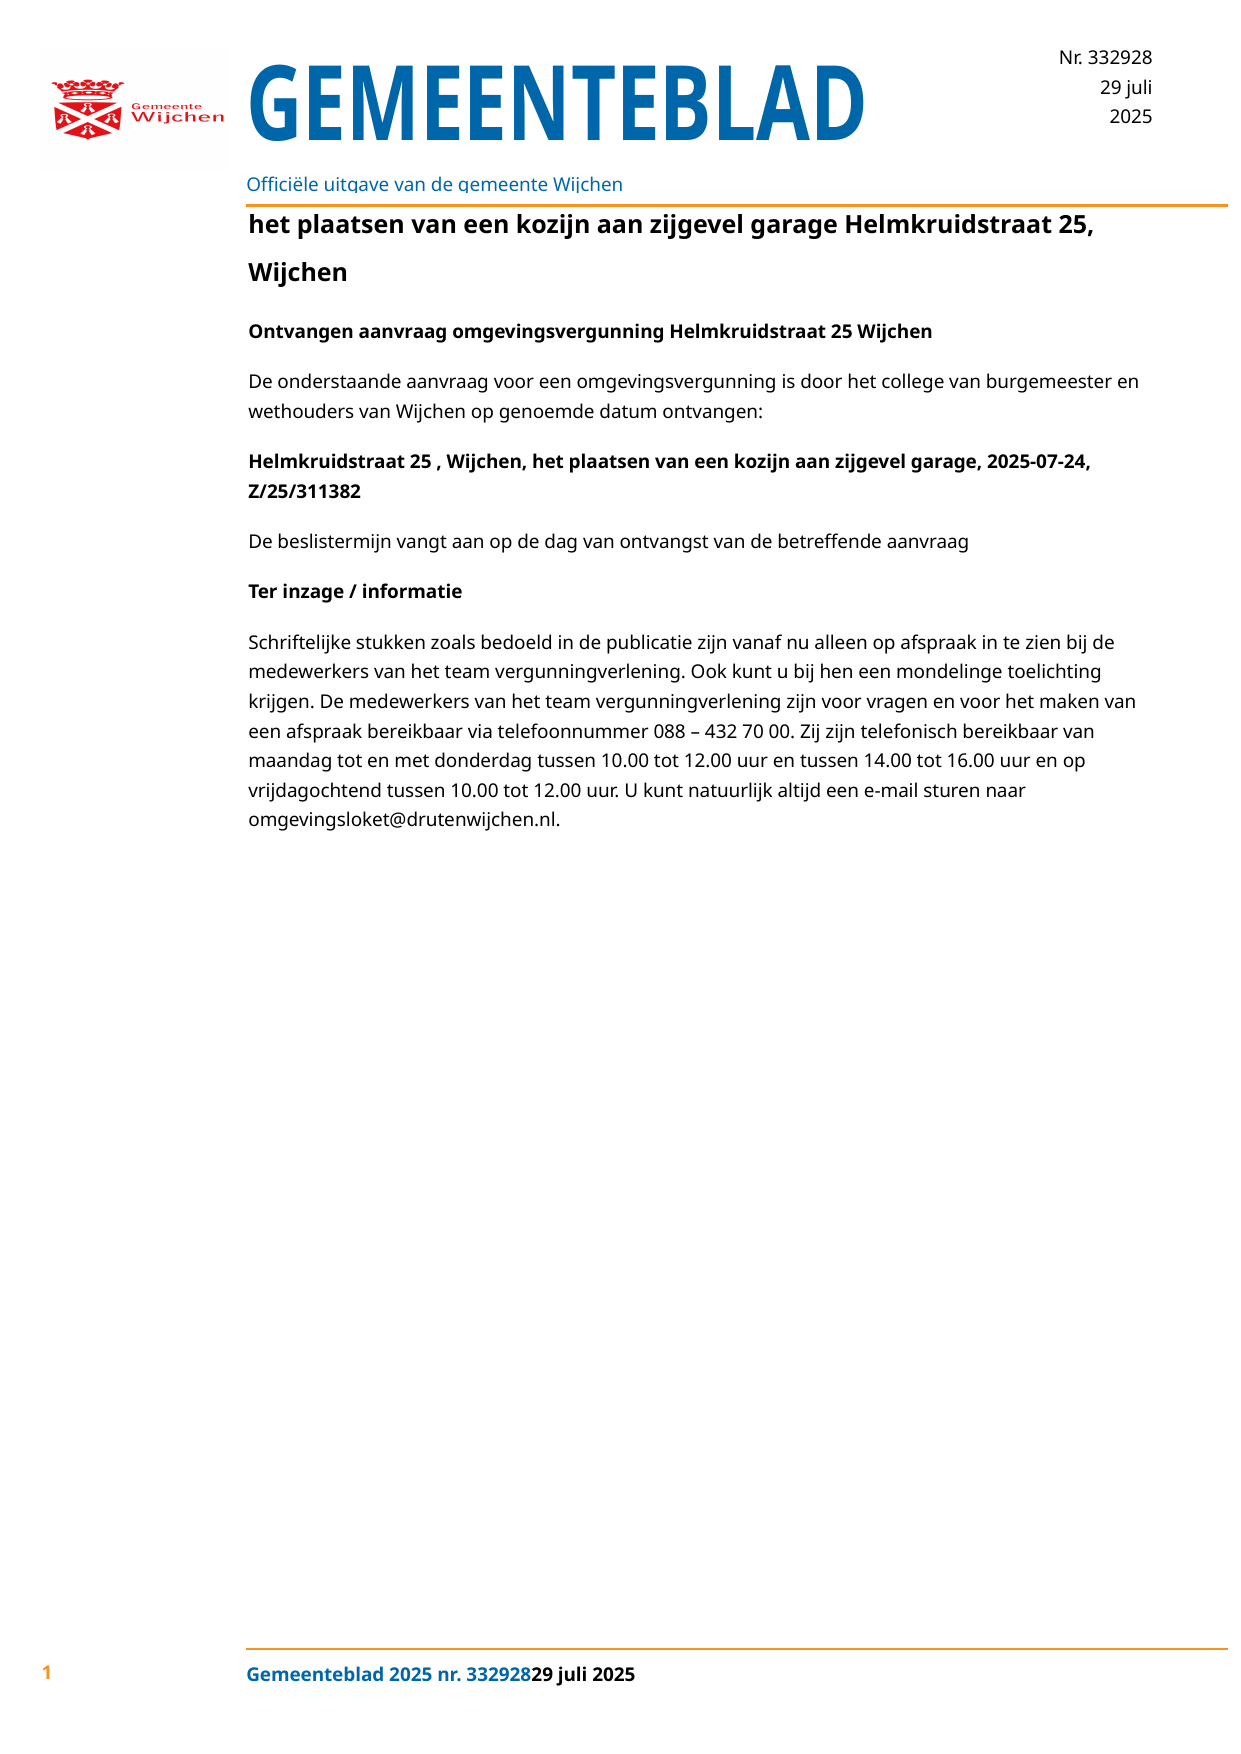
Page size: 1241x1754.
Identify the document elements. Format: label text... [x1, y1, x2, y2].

text De beslistermijn vangt aan op de dag van ontvangst van de betreffende aanvraag [248, 528, 1152, 554]
text De onderstaande aanvraag voor een omgevingsvergunning is door het college van burgemeester en wethouders van Wijchen op genoemde datum ontvangen: [248, 368, 1152, 424]
text het plaatsen van een kozijn aan zijgevel garage Helmkruidstraat 25, Wijchen [248, 207, 1152, 288]
text Schriftelijke stukken zoals bedoeld in de publicatie zijn vanaf nu alleen op afspraak in te zien bij de medewerkers van het team vergunningverlening. Ook kunt u bij hen een mondelinge toelichting krijgen. De medewerkers van het team vergunningverlening zijn voor vragen en voor het maken van een afspraak bereikbaar via telefoonnummer 088 – 432 70 00. Zij zijn telefonisch bereikbaar van maandag tot en met donderdag tussen 10.00 tot 12.00 uur en tussen 14.00 tot 16.00 uur en op vrijdagochtend tussen 10.00 tot 12.00 uur. U kunt natuurlijk altijd een e-mail sturen naar omgevingsloket@drutenwijchen.nl. [248, 629, 1152, 832]
text Ontvangen aanvraag omgevingsvergunning Helmkruidstraat 25 Wijchen [248, 318, 1152, 344]
text Helmkruidstraat 25 , Wijchen, het plaatsen van een kozijn aan zijgevel garage, 2025-07-24, Z/25/311382 [248, 448, 1152, 504]
picture [41, 47, 231, 172]
text Ter inzage / informatie [248, 579, 1152, 604]
